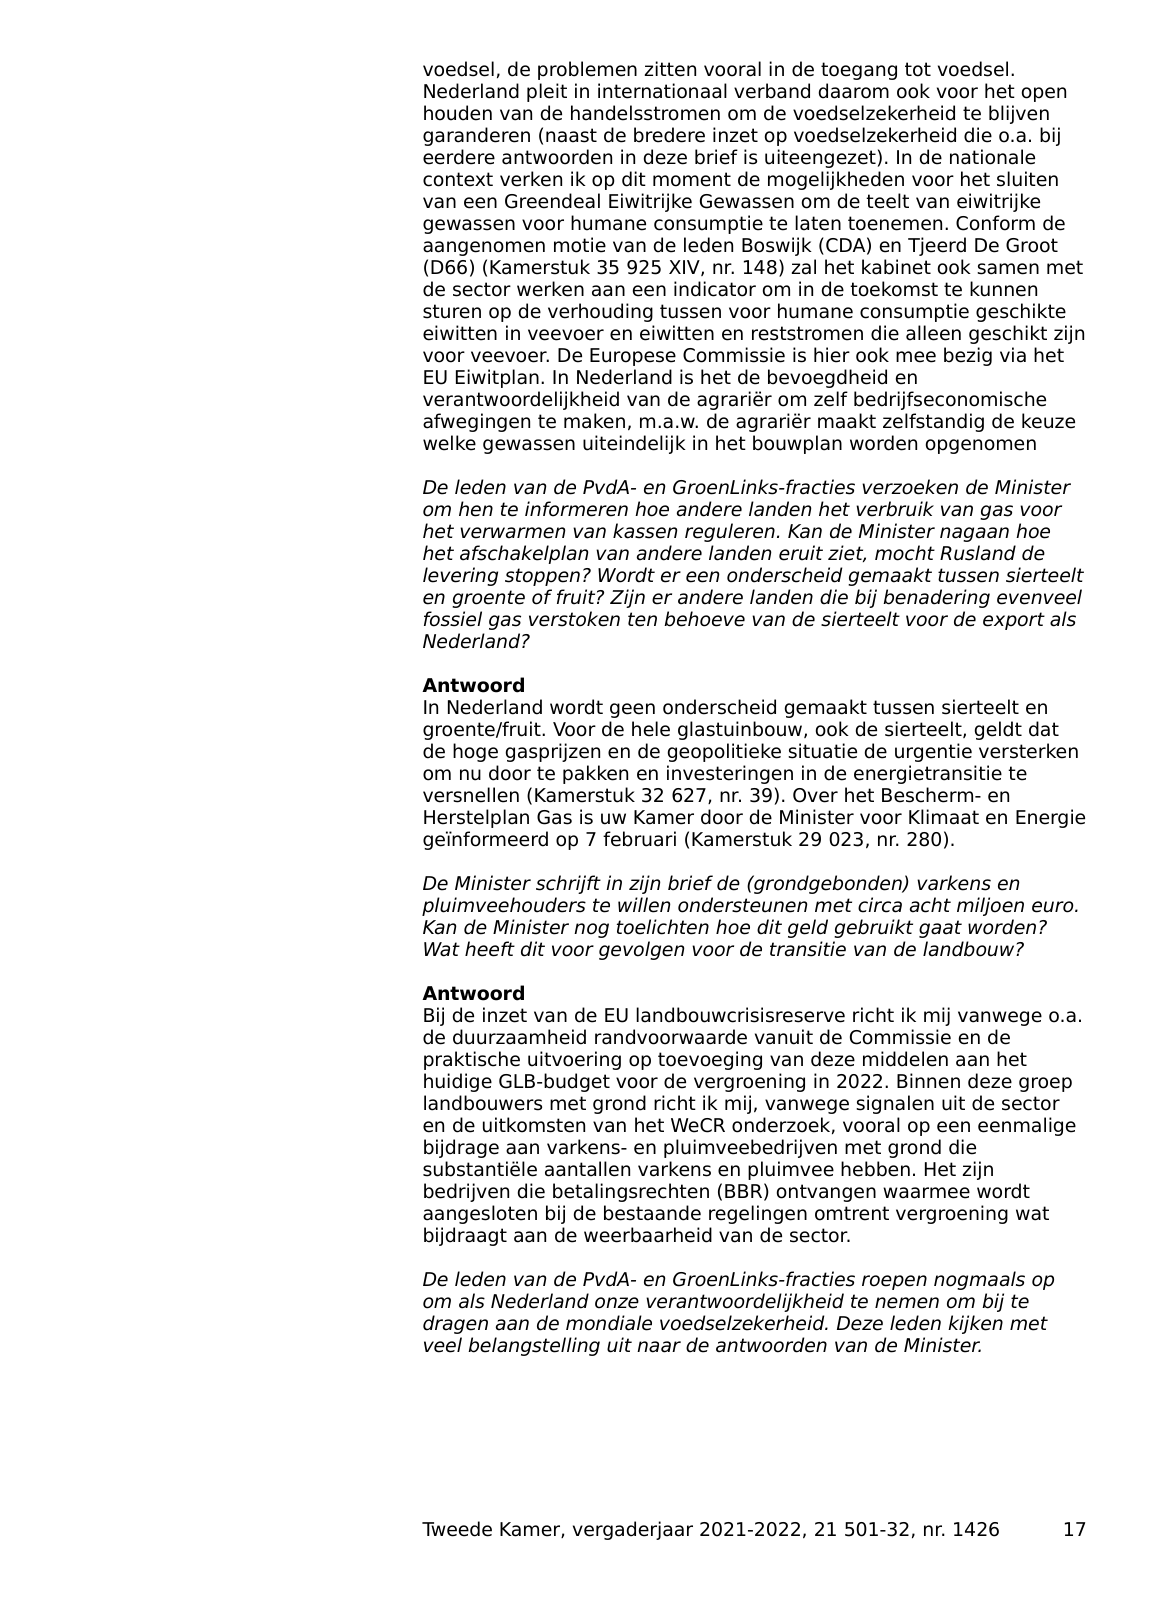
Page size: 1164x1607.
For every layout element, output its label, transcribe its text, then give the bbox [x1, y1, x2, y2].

subtitle Antwoord [422, 675, 1087, 697]
text De Minister schrijft in zijn brief de (grondgebonden) varkens en pluimveehouders te willen ondersteunen met circa acht miljoen euro. Kan de Minister nog toelichten hoe dit geld gebruikt gaat worden? Wat heeft dit voor gevolgen voor de transitie van de landbouw? [422, 873, 1087, 961]
text De leden van de PvdA- en GroenLinks-fracties roepen nogmaals op om als Nederland onze verantwoordelijkheid te nemen om bij te dragen aan de mondiale voedselzekerheid. Deze leden kijken met veel belangstelling uit naar de antwoorden van de Minister. [422, 1269, 1087, 1357]
text De leden van de PvdA- en GroenLinks-fracties verzoeken de Minister om hen te informeren hoe andere landen het verbruik van gas voor het verwarmen van kassen reguleren. Kan de Minister nagaan hoe het afschakelplan van andere landen eruit ziet, mocht Rusland de levering stoppen? Wordt er een onderscheid gemaakt tussen sierteelt en groente of fruit? Zijn er andere landen die bij benadering evenveel fossiel gas verstoken ten behoeve van de sierteelt voor de export als Nederland? [422, 477, 1087, 653]
subtitle Antwoord [422, 983, 1087, 1005]
text Bij de inzet van de EU landbouwcrisisreserve richt ik mij vanwege o.a. de duurzaamheid randvoorwaarde vanuit de Commissie en de praktische uitvoering op toevoeging van deze middelen aan het huidige GLB-budget voor de vergroening in 2022. Binnen deze groep landbouwers met grond richt ik mij, vanwege signalen uit de sector en de uitkomsten van het WeCR onderzoek, vooral op een eenmalige bijdrage aan varkens- en pluimveebedrijven met grond die substantiële aantallen varkens en pluimvee hebben. Het zijn bedrijven die betalingsrechten (BBR) ontvangen waarmee wordt aangesloten bij de bestaande regelingen omtrent vergroening wat bijdraagt aan de weerbaarheid van de sector. [422, 1005, 1087, 1247]
text voedsel, de problemen zitten vooral in de toegang tot voedsel. Nederland pleit in internationaal verband daarom ook voor het open houden van de handelsstromen om de voedselzekerheid te blijven garanderen (naast de bredere inzet op voedselzekerheid die o.a. bij eerdere antwoorden in deze brief is uiteengezet). In de nationale context verken ik op dit moment de mogelijkheden voor het sluiten van een Greendeal Eiwitrijke Gewassen om de teelt van eiwitrijke gewassen voor humane consumptie te laten toenemen. Conform de aangenomen motie van de leden Boswijk (CDA) en Tjeerd De Groot (D66) (Kamerstuk 35 925 XIV, nr. 148) zal het kabinet ook samen met de sector werken aan een indicator om in de toekomst te kunnen sturen op de verhouding tussen voor humane consumptie geschikte eiwitten in veevoer en eiwitten en reststromen die alleen geschikt zijn voor veevoer. De Europese Commissie is hier ook mee bezig via het EU Eiwitplan. In Nederland is het de bevoegdheid en verantwoordelijkheid van de agrariër om zelf bedrijfseconomische afwegingen te maken, m.a.w. de agrariër maakt zelfstandig de keuze welke gewassen uiteindelijk in het bouwplan worden opgenomen [422, 59, 1087, 455]
text In Nederland wordt geen onderscheid gemaakt tussen sierteelt en groente/fruit. Voor de hele glastuinbouw, ook de sierteelt, geldt dat de hoge gasprijzen en de geopolitieke situatie de urgentie versterken om nu door te pakken en investeringen in de energietransitie te versnellen (Kamerstuk 32 627, nr. 39). Over het Bescherm- en Herstelplan Gas is uw Kamer door de Minister voor Klimaat en Energie geïnformeerd op 7 februari (Kamerstuk 29 023, nr. 280). [422, 697, 1087, 851]
